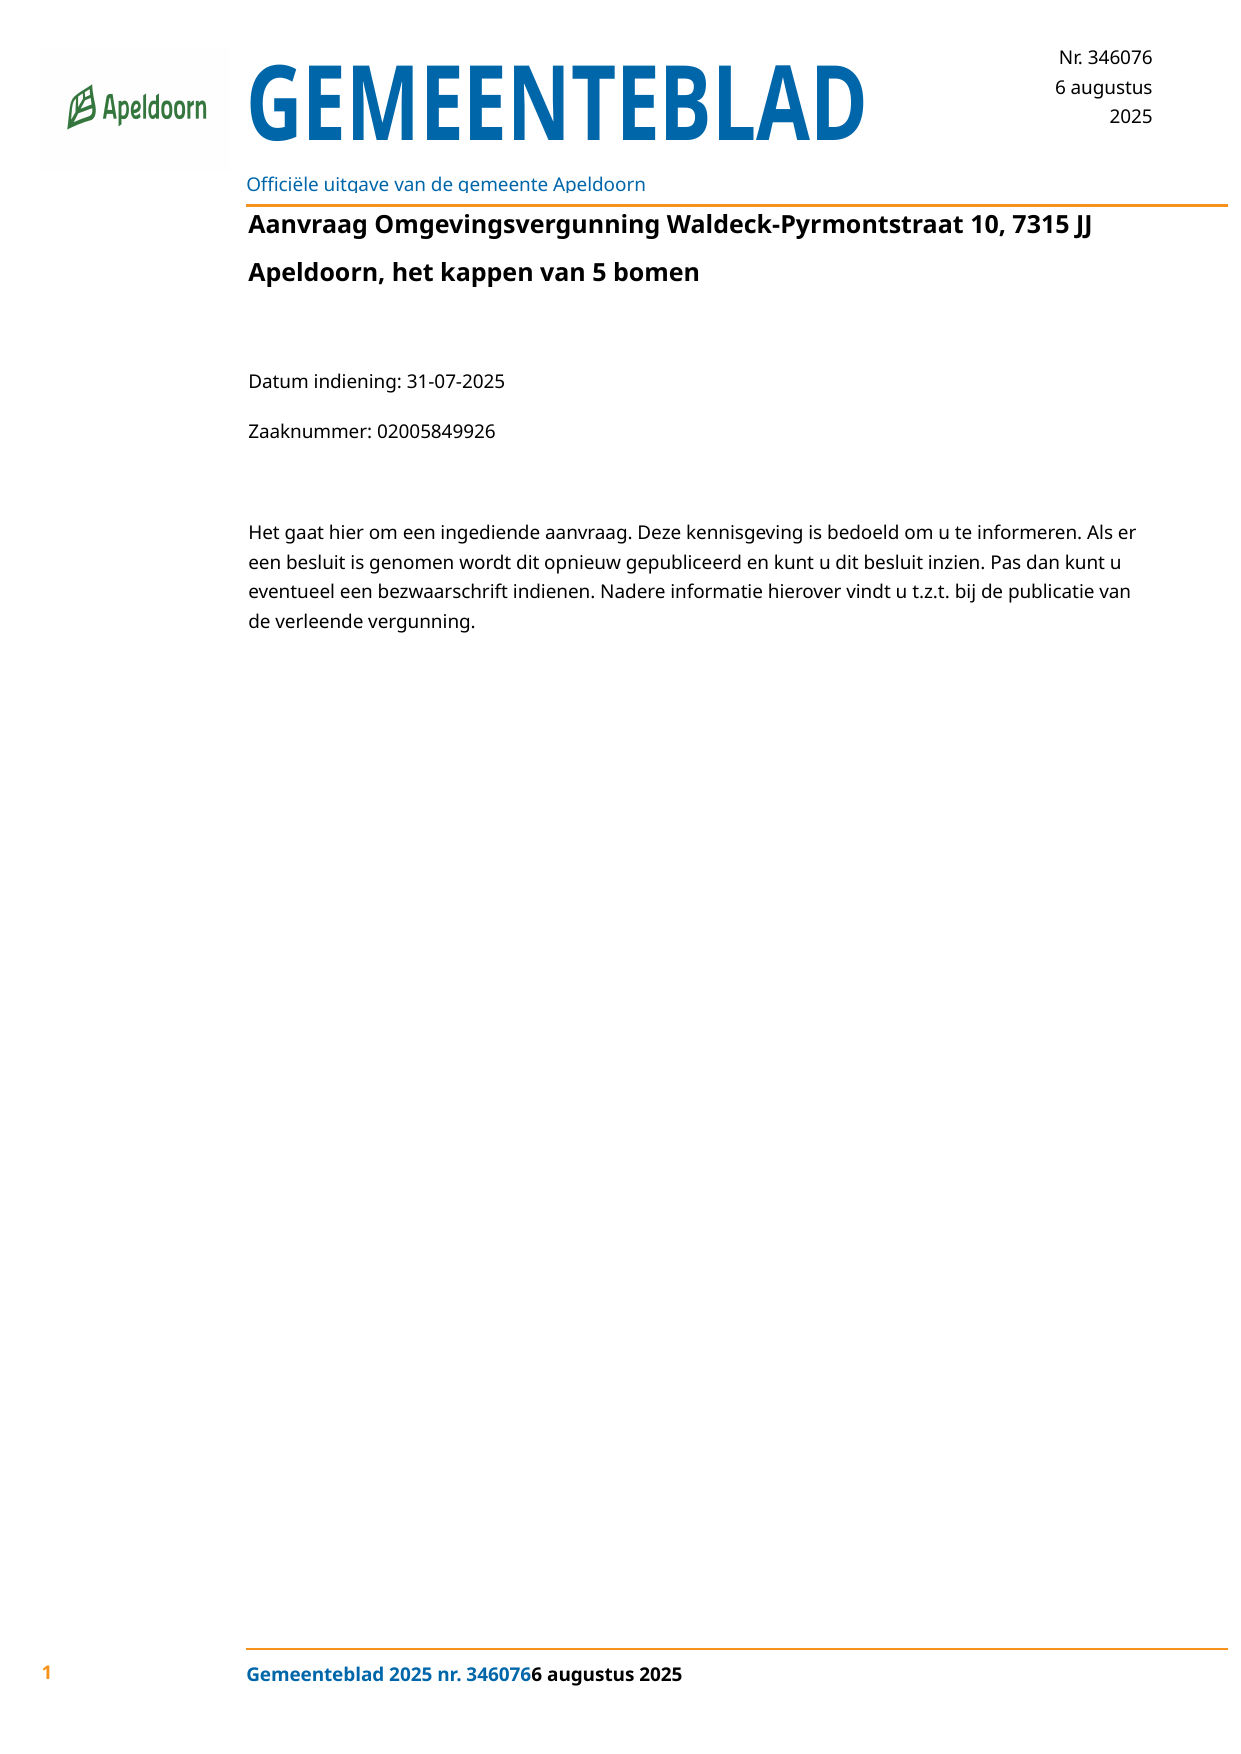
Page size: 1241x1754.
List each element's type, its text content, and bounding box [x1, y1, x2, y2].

text Datum indiening: 31-07-2025 [248, 368, 1152, 394]
text Het gaat hier om een ingediende aanvraag. Deze kennisgeving is bedoeld om u te informeren. Als er een besluit is genomen wordt dit opnieuw gepubliceerd en kunt u dit besluit inzien. Pas dan kunt u eventueel een bezwaarschrift indienen. Nadere informatie hierover vindt u t.z.t. bij de publicatie van de verleende vergunning. [248, 519, 1152, 634]
picture [41, 47, 231, 172]
text Zaaknummer: 02005849926 [248, 419, 1152, 444]
text Aanvraag Omgevingsvergunning Waldeck-Pyrmontstraat 10, 7315 JJ Apeldoorn, het kappen van 5 bomen [248, 207, 1152, 288]
